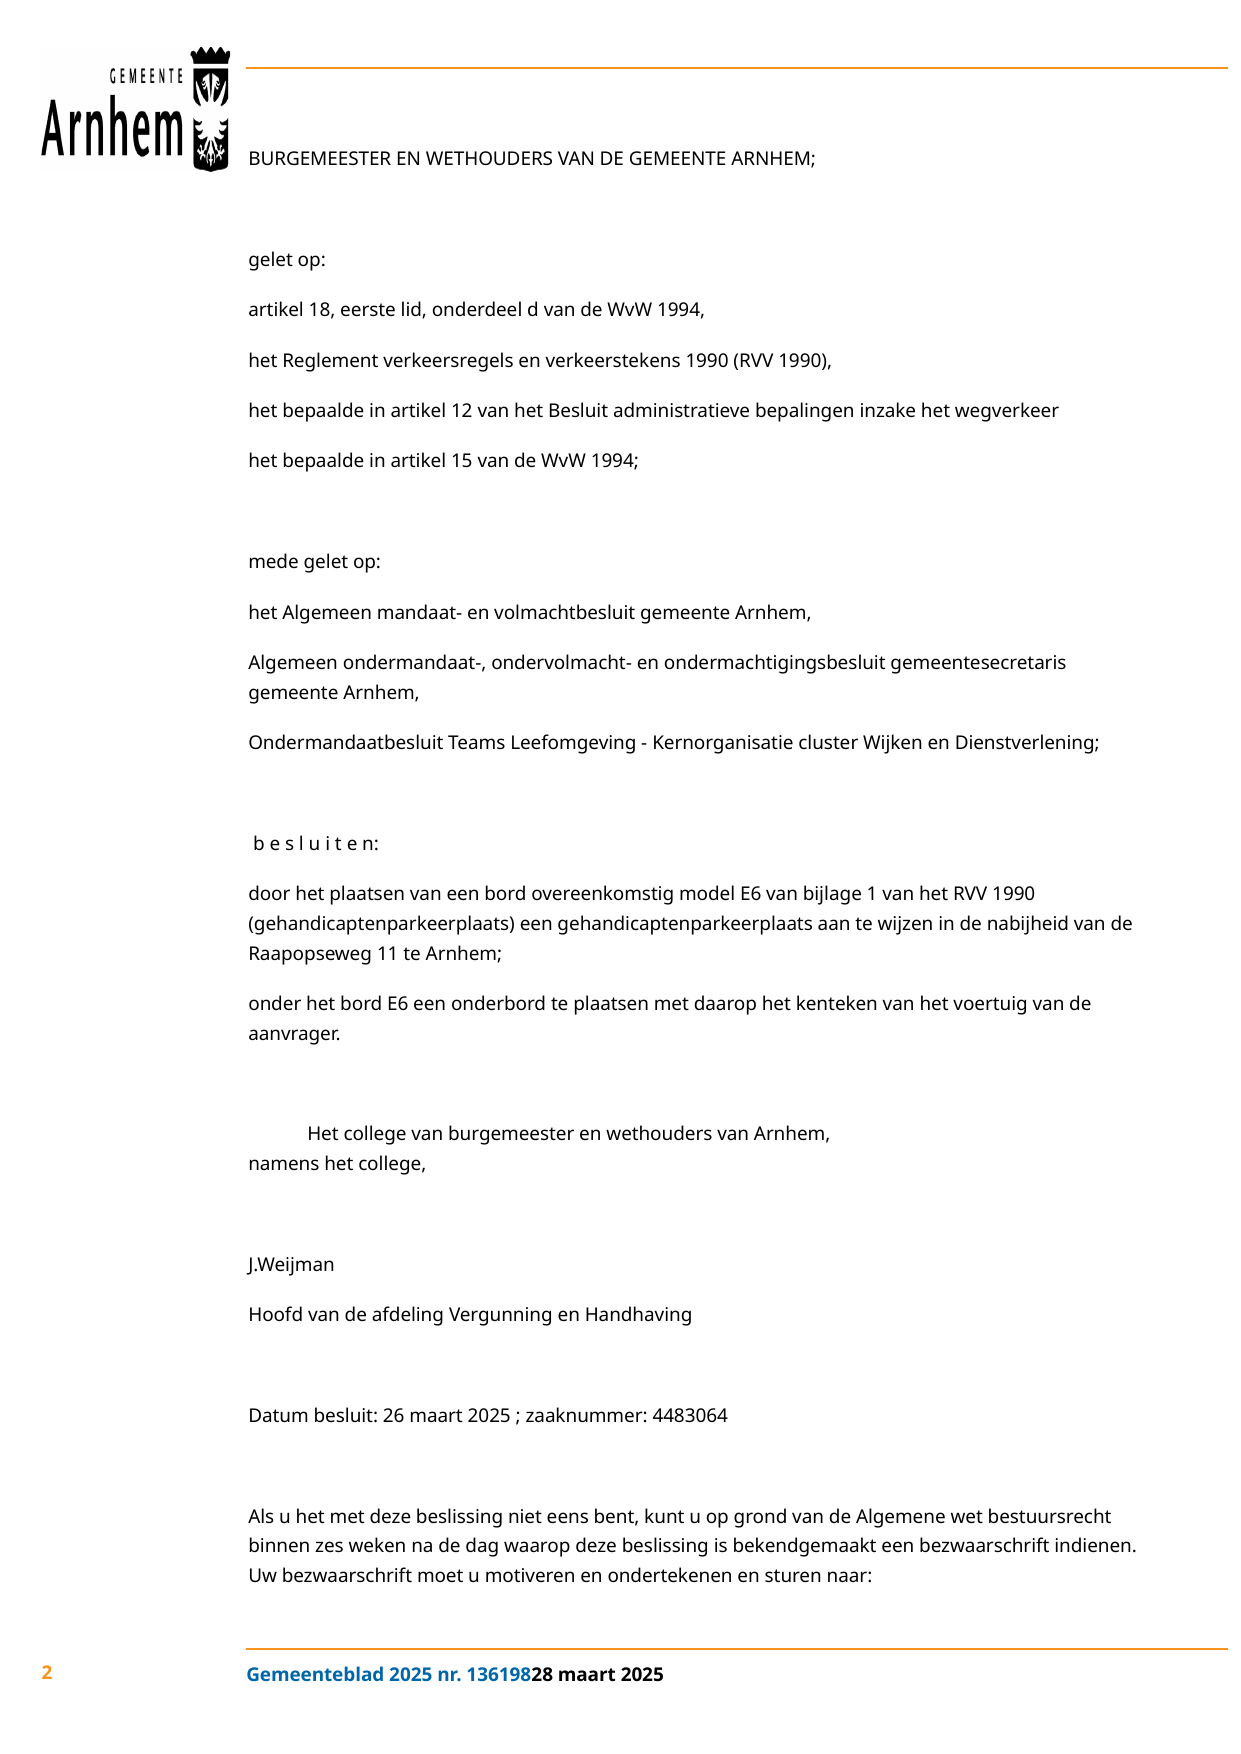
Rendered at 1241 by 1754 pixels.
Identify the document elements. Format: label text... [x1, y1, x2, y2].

text namens het college, [248, 1150, 1152, 1176]
picture [41, 47, 231, 172]
text b e s l u i t e n: [248, 830, 1152, 856]
text Datum besluit: 26 maart 2025 ; zaaknummer: 4483064 [248, 1402, 1152, 1428]
text het Algemeen mandaat- en volmachtbesluit gemeente Arnhem, [248, 599, 1152, 625]
text onder het bord E6 een onderbord te plaatsen met daarop het kenteken van het voertuig van de aanvrager. [248, 990, 1152, 1046]
text mede gelet op: [248, 548, 1152, 574]
text J.Weijman [248, 1251, 1152, 1277]
text het bepaalde in artikel 15 van de WvW 1994; [248, 448, 1152, 473]
text door het plaatsen van een bord overeenkomstig model E6 van bijlage 1 van het RVV 1990 (gehandicaptenparkeerplaats) een gehandicaptenparkeerplaats aan te wijzen in de nabijheid van de Raapopseweg 11 te Arnhem; [248, 881, 1152, 966]
text Ondermandaatbesluit Teams Leefomgeving - Kernorganisatie cluster Wijken en Dienstverlening; [248, 729, 1152, 755]
text het bepaalde in artikel 12 van het Besluit administratieve bepalingen inzake het wegverkeer [248, 397, 1152, 423]
text gelet op: [248, 246, 1152, 272]
list Het college van burgemeester en wethouders van Arnhem, [248, 1121, 1152, 1146]
text Hoofd van de afdeling Vergunning en Handhaving [248, 1301, 1152, 1327]
text Als u het met deze beslissing niet eens bent, kunt u op grond van de Algemene wet bestuursrecht binnen zes weken na de dag waarop deze beslissing is bekendgemaakt een bezwaarschrift indienen. Uw bezwaarschrift moet u motiveren en ondertekenen en sturen naar: [248, 1503, 1152, 1588]
text Algemeen ondermandaat-, ondervolmacht- en ondermachtigingsbesluit gemeentesecretaris gemeente Arnhem, [248, 649, 1152, 705]
text BURGEMEESTER EN WETHOUDERS VAN DE GEMEENTE ARNHEM; [248, 145, 1152, 171]
text artikel 18, eerste lid, onderdeel d van de WvW 1994, [248, 296, 1152, 322]
text het Reglement verkeersregels en verkeerstekens 1990 (RVV 1990), [248, 347, 1152, 373]
